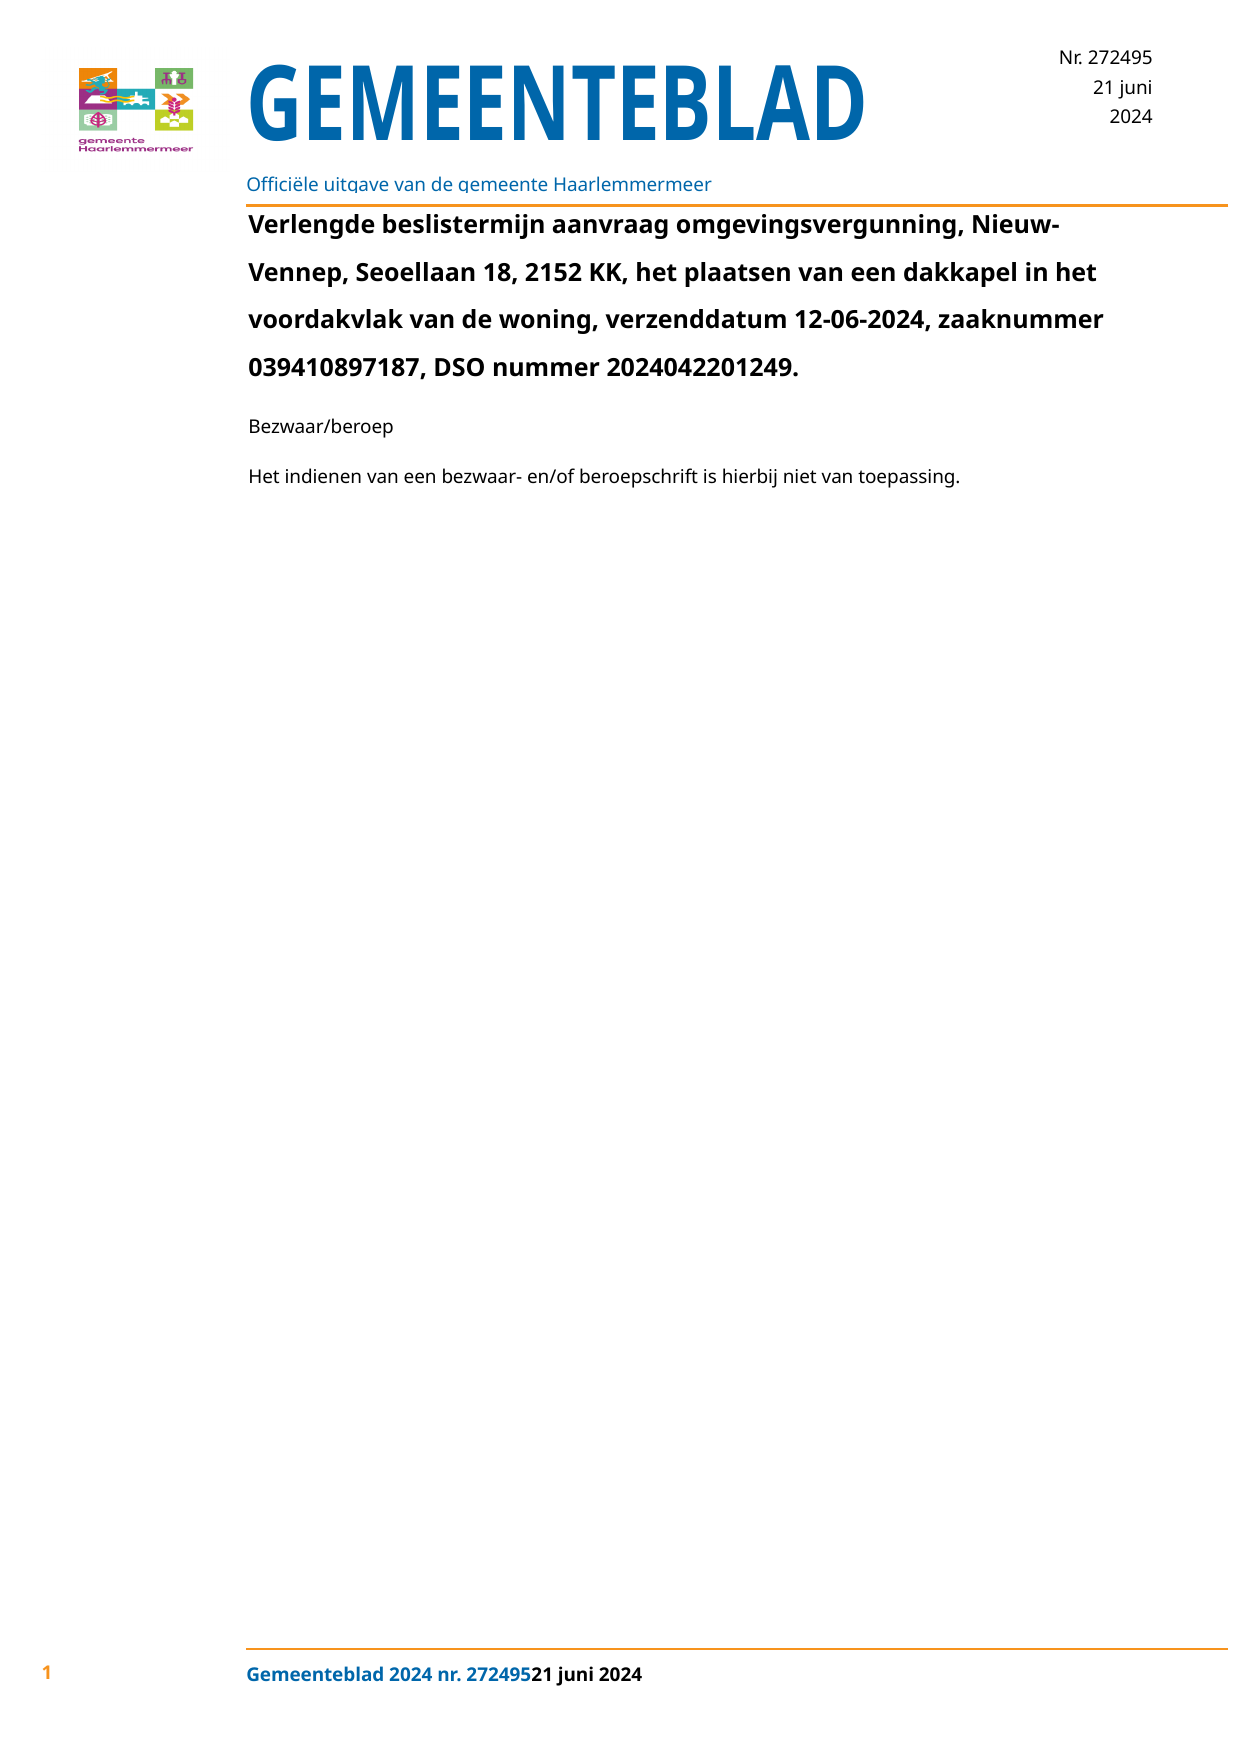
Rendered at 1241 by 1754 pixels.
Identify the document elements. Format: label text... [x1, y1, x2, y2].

picture [41, 47, 231, 172]
text Bezwaar/beroep [248, 413, 1152, 439]
text Het indienen van een bezwaar- en/of beroepschrift is hierbij niet van toepassing. [248, 463, 1152, 489]
text Verlengde beslistermijn aanvraag omgevingsvergunning, Nieuw-Vennep, Seoellaan 18, 2152 KK, het plaatsen van een dakkapel in het voordakvlak van de woning, verzenddatum 12-06-2024, zaaknummer 039410897187, DSO nummer 2024042201249. [248, 207, 1152, 384]
